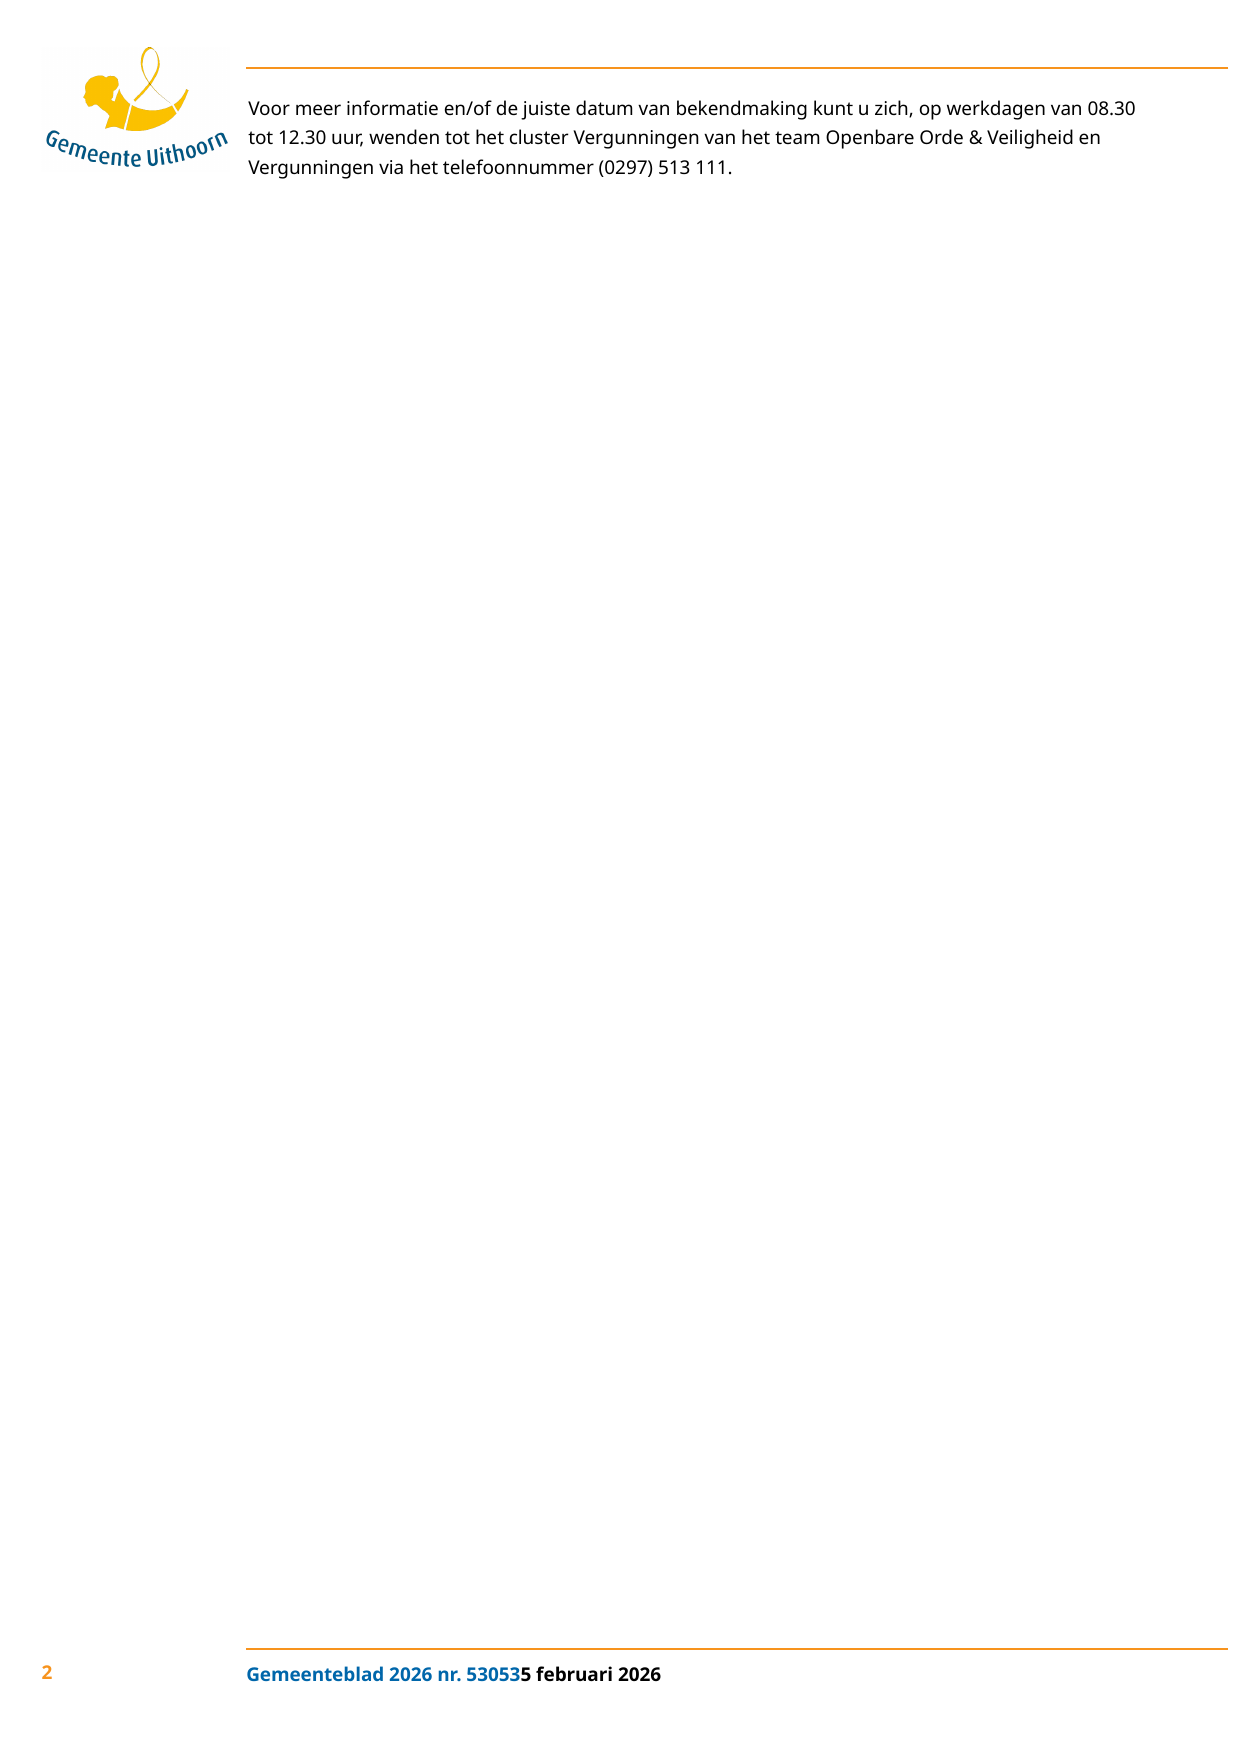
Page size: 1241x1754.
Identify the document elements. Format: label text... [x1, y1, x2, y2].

text Voor meer informatie en/of de juiste datum van bekendmaking kunt u zich, op werkdagen van 08.30 tot 12.30 uur, wenden tot het cluster Vergunningen van het team Openbare Orde & Veiligheid en Vergunningen via het telefoonnummer (0297) 513 111. [248, 95, 1152, 180]
picture [41, 47, 231, 172]
